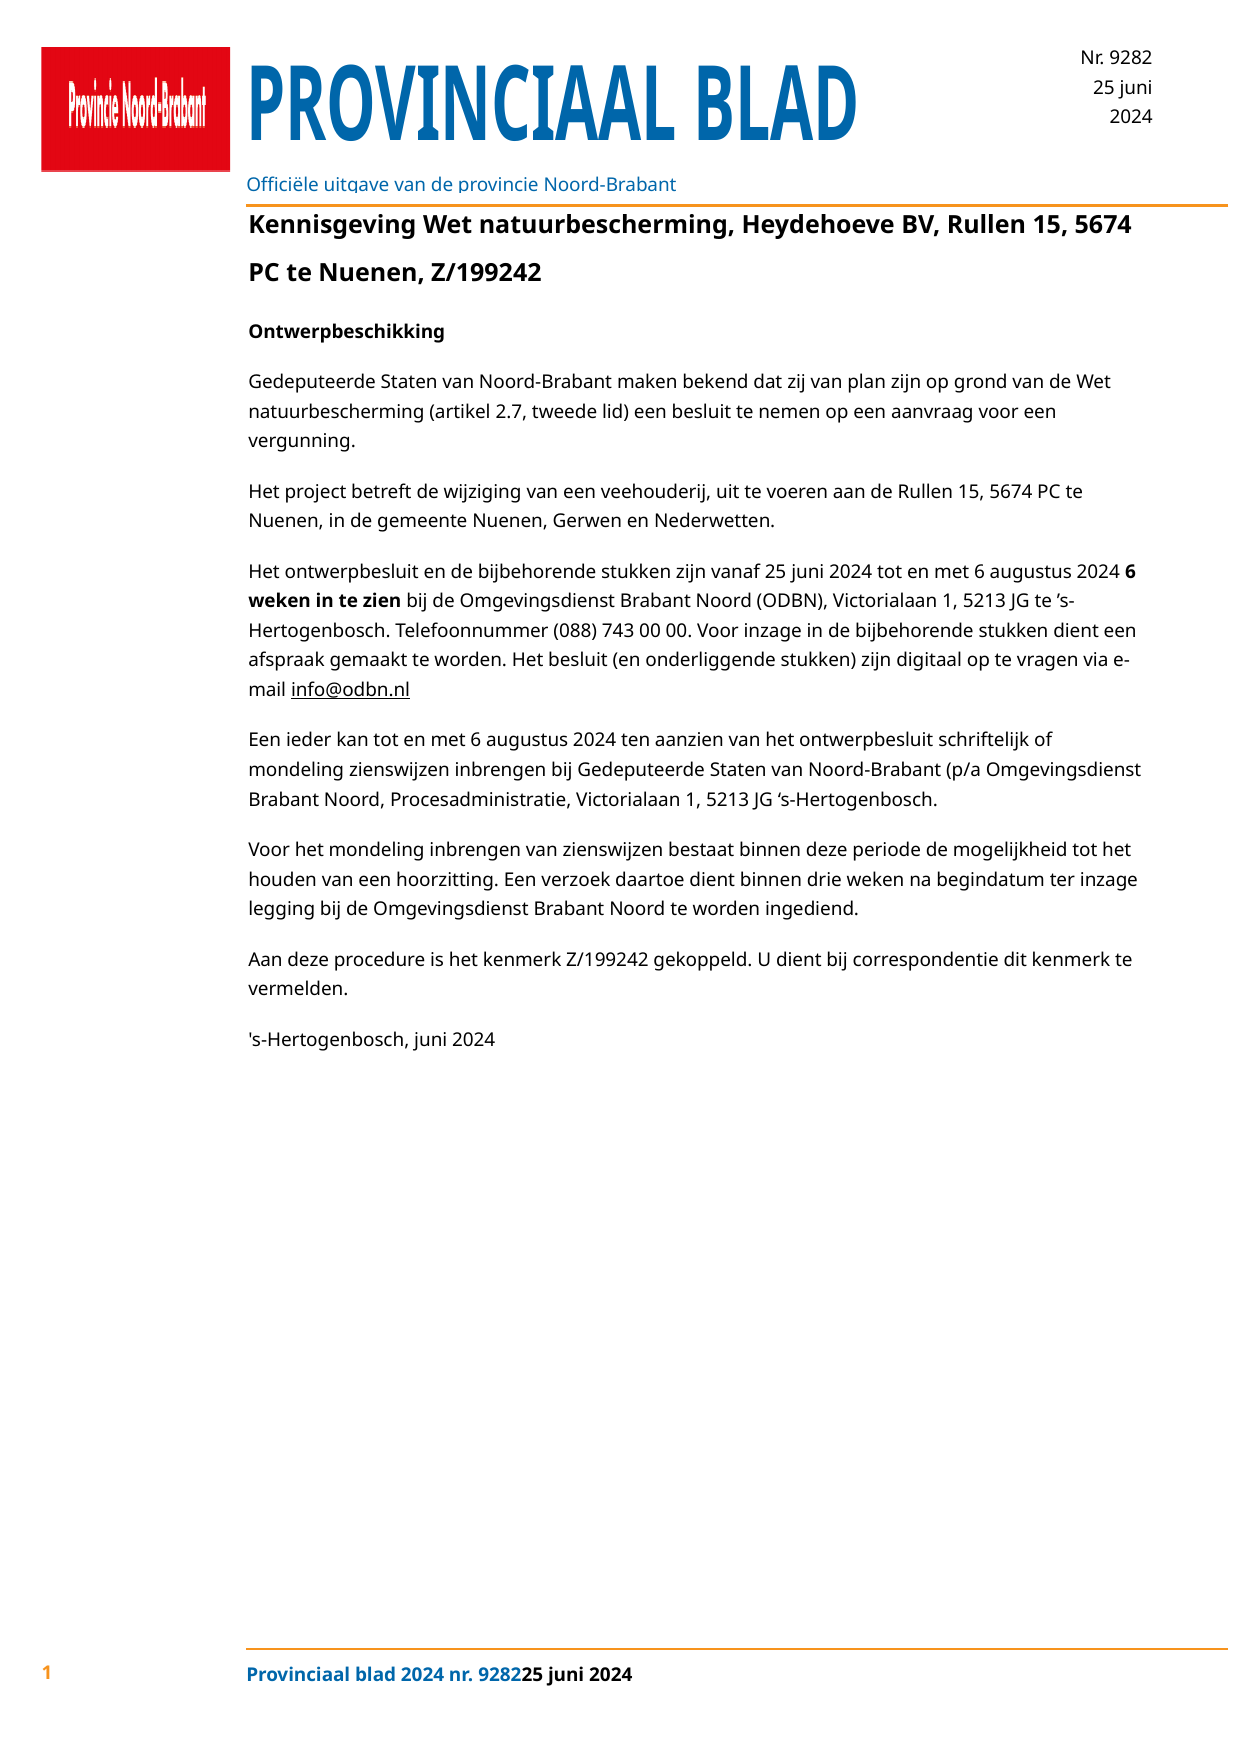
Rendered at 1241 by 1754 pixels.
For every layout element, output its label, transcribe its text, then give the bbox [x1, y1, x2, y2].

text Gedeputeerde Staten van Noord-Brabant maken bekend dat zij van plan zijn op grond van de Wet natuurbescherming (artikel 2.7, tweede lid) een besluit te nemen op een aanvraag voor een vergunning. [248, 368, 1152, 453]
text Het ontwerpbesluit en de bijbehorende stukken zijn vanaf 25 juni 2024 tot en met 6 augustus 2024 6 weken in te zien bij de Omgevingsdienst Brabant Noord (ODBN), Victorialaan 1, 5213 JG te ’s-Hertogenbosch. Telefoonnummer (088) 743 00 00. Voor inzage in de bijbehorende stukken dient een afspraak gemaakt te worden. Het besluit (en onderliggende stukken) zijn digitaal op te vragen via e-mail info@odbn.nl [248, 558, 1152, 702]
text Voor het mondeling inbrengen van zienswijzen bestaat binnen deze periode de mogelijkheid tot het houden van een hoorzitting. Een verzoek daartoe dient binnen drie weken na begindatum ter inzage legging bij de Omgevingsdienst Brabant Noord te worden ingediend. [248, 836, 1152, 921]
text Kennisgeving Wet natuurbescherming, Heydehoeve BV, Rullen 15, 5674 PC te Nuenen, Z/199242 [248, 207, 1152, 288]
text 's-Hertogenbosch, juni 2024 [248, 1026, 1152, 1052]
text Een ieder kan tot en met 6 augustus 2024 ten aanzien van het ontwerpbesluit schriftelijk of mondeling zienswijzen inbrengen bij Gedeputeerde Staten van Noord-Brabant (p/a Omgevingsdienst Brabant Noord, Procesadministratie, Victorialaan 1, 5213 JG ‘s-Hertogenbosch. [248, 727, 1152, 812]
text Aan deze procedure is het kenmerk Z/199242 gekoppeld. U dient bij correspondentie dit kenmerk te vermelden. [248, 946, 1152, 1001]
text Ontwerpbeschikking [248, 318, 1152, 344]
text Het project betreft de wijziging van een veehouderij, uit te voeren aan de Rullen 15, 5674 PC te Nuenen, in de gemeente Nuenen, Gerwen en Nederwetten. [248, 478, 1152, 533]
picture [41, 47, 231, 172]
